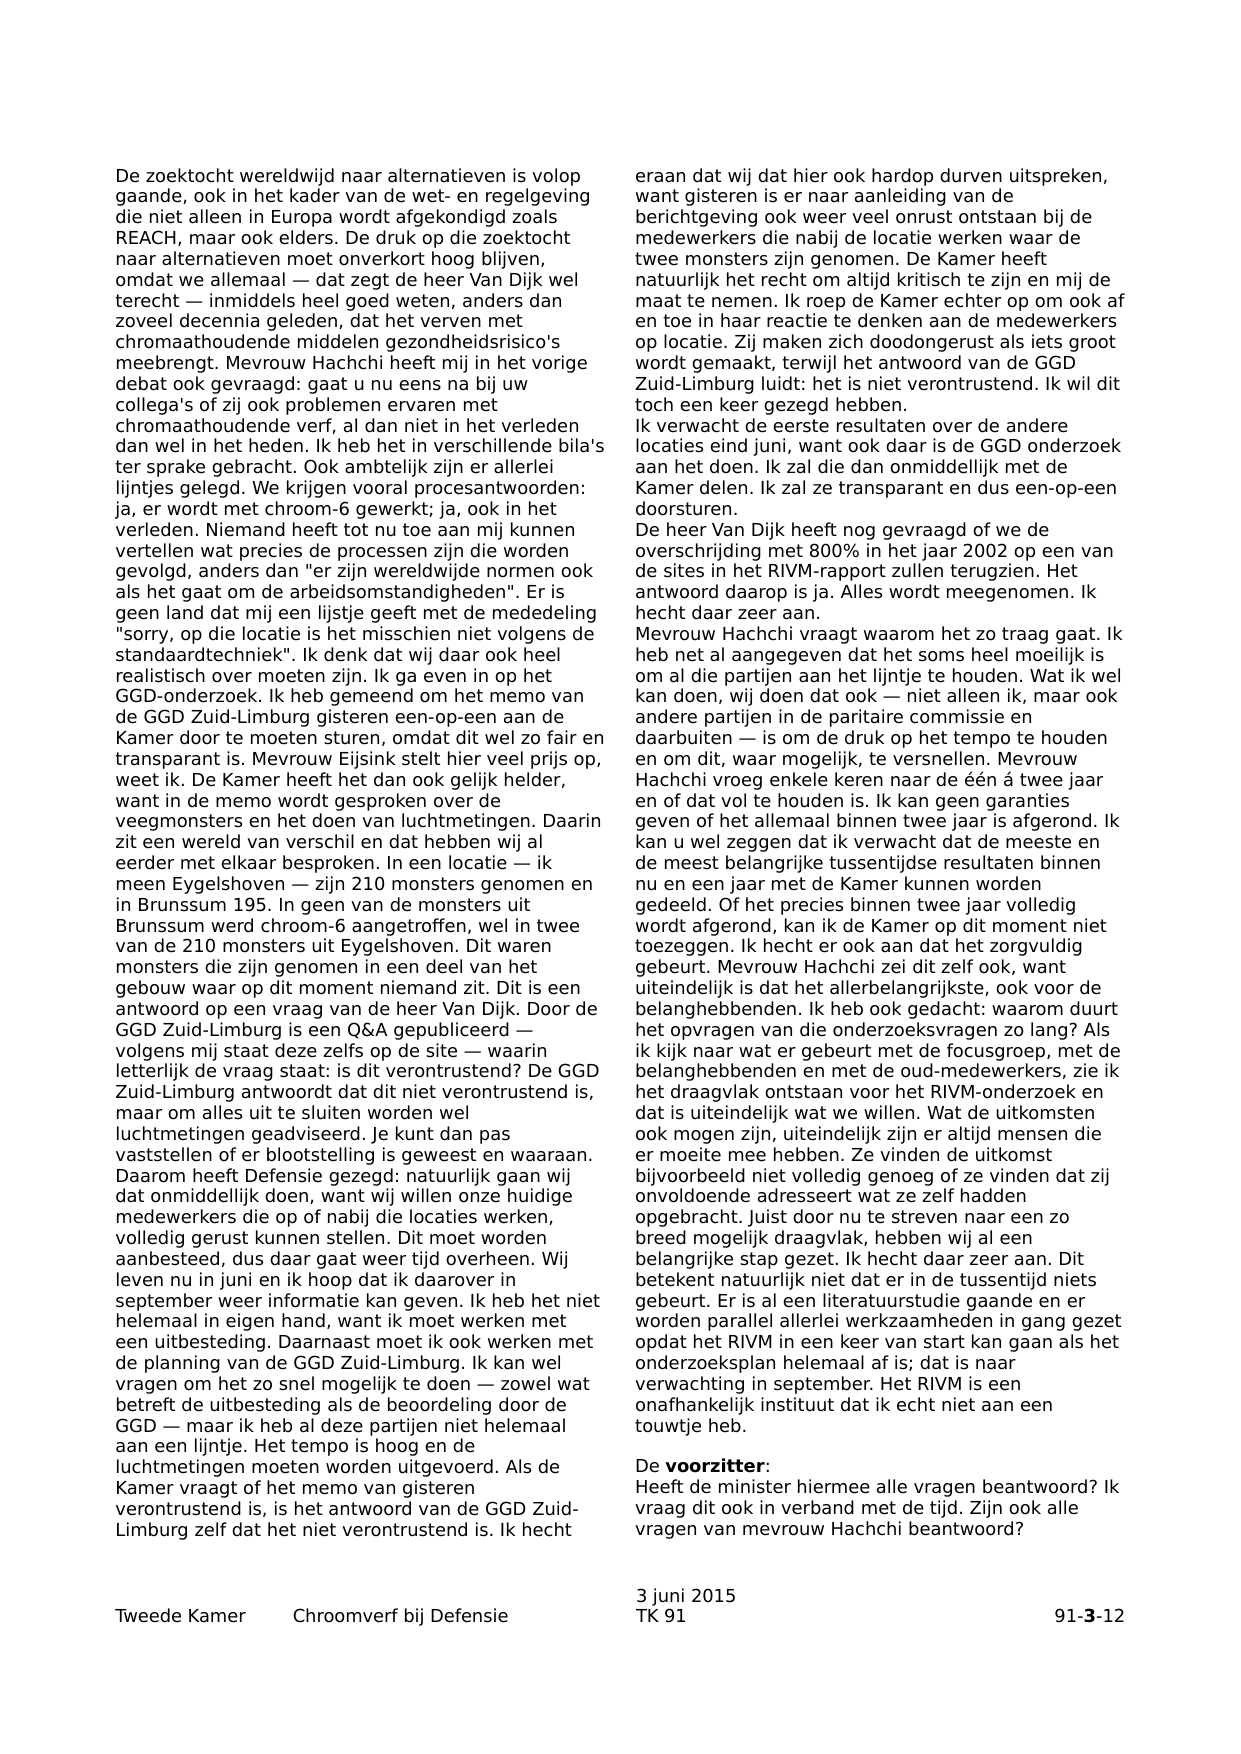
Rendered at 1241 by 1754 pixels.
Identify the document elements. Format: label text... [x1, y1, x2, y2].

text De heer Van Dijk heeft nog gevraagd of we de overschrijding met 800% in het jaar 2002 op een van de sites in het RIVM-rapport zullen terugzien. Het antwoord daarop is ja. Alles wordt meegenomen. Ik hecht daar zeer aan. [635, 519, 1125, 624]
text Heeft de minister hiermee alle vragen beantwoord? Ik vraag dit ook in verband met de tijd. Zijn ook alle vragen van mevrouw Hachchi beantwoord? [635, 1477, 1125, 1539]
text Mevrouw Hachchi vraagt waarom het zo traag gaat. Ik heb net al aangegeven dat het soms heel moeilijk is om al die partijen aan het lijntje te houden. Wat ik wel kan doen, wij doen dat ook — niet alleen ik, maar ook andere partijen in de paritaire commissie en daarbuiten — is om de druk op het tempo te houden en om dit, waar mogelijk, te versnellen. Mevrouw Hachchi vroeg enkele keren naar de één á twee jaar en of dat vol te houden is. Ik kan geen garanties geven of het allemaal binnen twee jaar is afgerond. Ik kan u wel zeggen dat ik verwacht dat de meeste en de meest belangrijke tussentijdse resultaten binnen nu en een jaar met de Kamer kunnen worden gedeeld. Of het precies binnen twee jaar volledig wordt afgerond, kan ik de Kamer op dit moment niet toezeggen. Ik hecht er ook aan dat het zorgvuldig gebeurt. Mevrouw Hachchi zei dit zelf ook, want uiteindelijk is dat het allerbelangrijkste, ook voor de belanghebbenden. Ik heb ook gedacht: waarom duurt het opvragen van die onderzoeksvragen zo lang? Als ik kijk naar wat er gebeurt met de focusgroep, met de belanghebbenden en met de oud-medewerkers, zie ik het draagvlak ontstaan voor het RIVM-onderzoek en dat is uiteindelijk wat we willen. Wat de uitkomsten ook mogen zijn, uiteindelijk zijn er altijd mensen die er moeite mee hebben. Ze vinden de uitkomst bijvoorbeeld niet volledig genoeg of ze vinden dat zij onvoldoende adresseert wat ze zelf hadden opgebracht. Juist door nu te streven naar een zo breed mogelijk draagvlak, hebben wij al een belangrijke stap gezet. Ik hecht daar zeer aan. Dit betekent natuurlijk niet dat er in de tussentijd niets gebeurt. Er is al een literatuurstudie gaande en er worden parallel allerlei werkzaamheden in gang gezet opdat het RIVM in een keer van start kan gaan als het onderzoeksplan helemaal af is; dat is naar verwachting in september. Het RIVM is een onafhankelijk instituut dat ik echt niet aan een touwtje heb. [635, 624, 1125, 1436]
text De zoektocht wereldwijd naar alternatieven is volop gaande, ook in het kader van de wet- en regelgeving die niet alleen in Europa wordt afgekondigd zoals REACH, maar ook elders. De druk op die zoektocht naar alternatieven moet onverkort hoog blijven, omdat we allemaal — dat zegt de heer Van Dijk wel terecht — inmiddels heel goed weten, anders dan zoveel decennia geleden, dat het verven met chromaathoudende middelen gezondheidsrisico's meebrengt. Mevrouw Hachchi heeft mij in het vorige debat ook gevraagd: gaat u nu eens na bij uw collega's of zij ook problemen ervaren met chromaathoudende verf, al dan niet in het verleden dan wel in het heden. Ik heb het in verschillende bila's ter sprake gebracht. Ook ambtelijk zijn er allerlei lijntjes gelegd. We krijgen vooral procesantwoorden: ja, er wordt met chroom-6 gewerkt; ja, ook in het verleden. Niemand heeft tot nu toe aan mij kunnen vertellen wat precies de processen zijn die worden gevolgd, anders dan "er zijn wereldwijde normen ook als het gaat om de arbeidsomstandigheden". Er is geen land dat mij een lijstje geeft met de mededeling "sorry, op die locatie is het misschien niet volgens de standaardtechniek". Ik denk dat wij daar ook heel realistisch over moeten zijn. Ik ga even in op het GGD-onderzoek. Ik heb gemeend om het memo van de GGD Zuid-Limburg gisteren een-op-een aan de Kamer door te moeten sturen, omdat dit wel zo fair en transparant is. Mevrouw Eijsink stelt hier veel prijs op, weet ik. De Kamer heeft het dan ook gelijk helder, want in de memo wordt gesproken over de veegmonsters en het doen van luchtmetingen. Daarin zit een wereld van verschil en dat hebben wij al eerder met elkaar besproken. In een locatie — ik meen Eygelshoven — zijn 210 monsters genomen en in Brunssum 195. In geen van de monsters uit Brunssum werd chroom-6 aangetroffen, wel in twee van de 210 monsters uit Eygelshoven. Dit waren monsters die zijn genomen in een deel van het gebouw waar op dit moment niemand zit. Dit is een antwoord op een vraag van de heer Van Dijk. Door de GGD Zuid-Limburg is een Q&A gepubliceerd — volgens mij staat deze zelfs op de site — waarin letterlijk de vraag staat: is dit verontrustend? De GGD Zuid-Limburg antwoordt dat dit niet verontrustend is, maar om alles uit te sluiten worden wel luchtmetingen geadviseerd. Je kunt dan pas vaststellen of er blootstelling is geweest en waaraan. Daarom heeft Defensie gezegd: natuurlijk gaan wij dat onmiddellijk doen, want wij willen onze huidige medewerkers die op of nabij die locaties werken, volledig gerust kunnen stellen. Dit moet worden aanbesteed, dus daar gaat weer tijd overheen. Wij leven nu in juni en ik hoop dat ik daarover in september weer informatie kan geven. Ik heb het niet helemaal in eigen hand, want ik moet werken met een uitbesteding. Daarnaast moet ik ook werken met de planning van de GGD Zuid-Limburg. Ik kan wel vragen om het zo snel mogelijk te doen — zowel wat betreft de uitbesteding als de beoordeling door de GGD — maar ik heb al deze partijen niet helemaal aan een lijntje. Het tempo is hoog en de luchtmetingen moeten worden uitgevoerd. Als de Kamer vraagt of het memo van gisteren verontrustend is, is het antwoord van de GGD Zuid-Limburg zelf dat het niet verontrustend is. Ik hecht [115, 165, 605, 1540]
text Ik verwacht de eerste resultaten over de andere locaties eind juni, want ook daar is de GGD onderzoek aan het doen. Ik zal die dan onmiddellijk met de Kamer delen. Ik zal ze transparant en dus een-op-een doorsturen. [635, 415, 1125, 519]
text De voorzitter: [635, 1456, 1125, 1477]
text eraan dat wij dat hier ook hardop durven uitspreken, want gisteren is er naar aanleiding van de berichtgeving ook weer veel onrust ontstaan bij de medewerkers die nabij de locatie werken waar de twee monsters zijn genomen. De Kamer heeft natuurlijk het recht om altijd kritisch te zijn en mij de maat te nemen. Ik roep de Kamer echter op om ook af en toe in haar reactie te denken aan de medewerkers op locatie. Zij maken zich doodongerust als iets groot wordt gemaakt, terwijl het antwoord van de GGD Zuid-Limburg luidt: het is niet verontrustend. Ik wil dit toch een keer gezegd hebben. [635, 165, 1125, 415]
